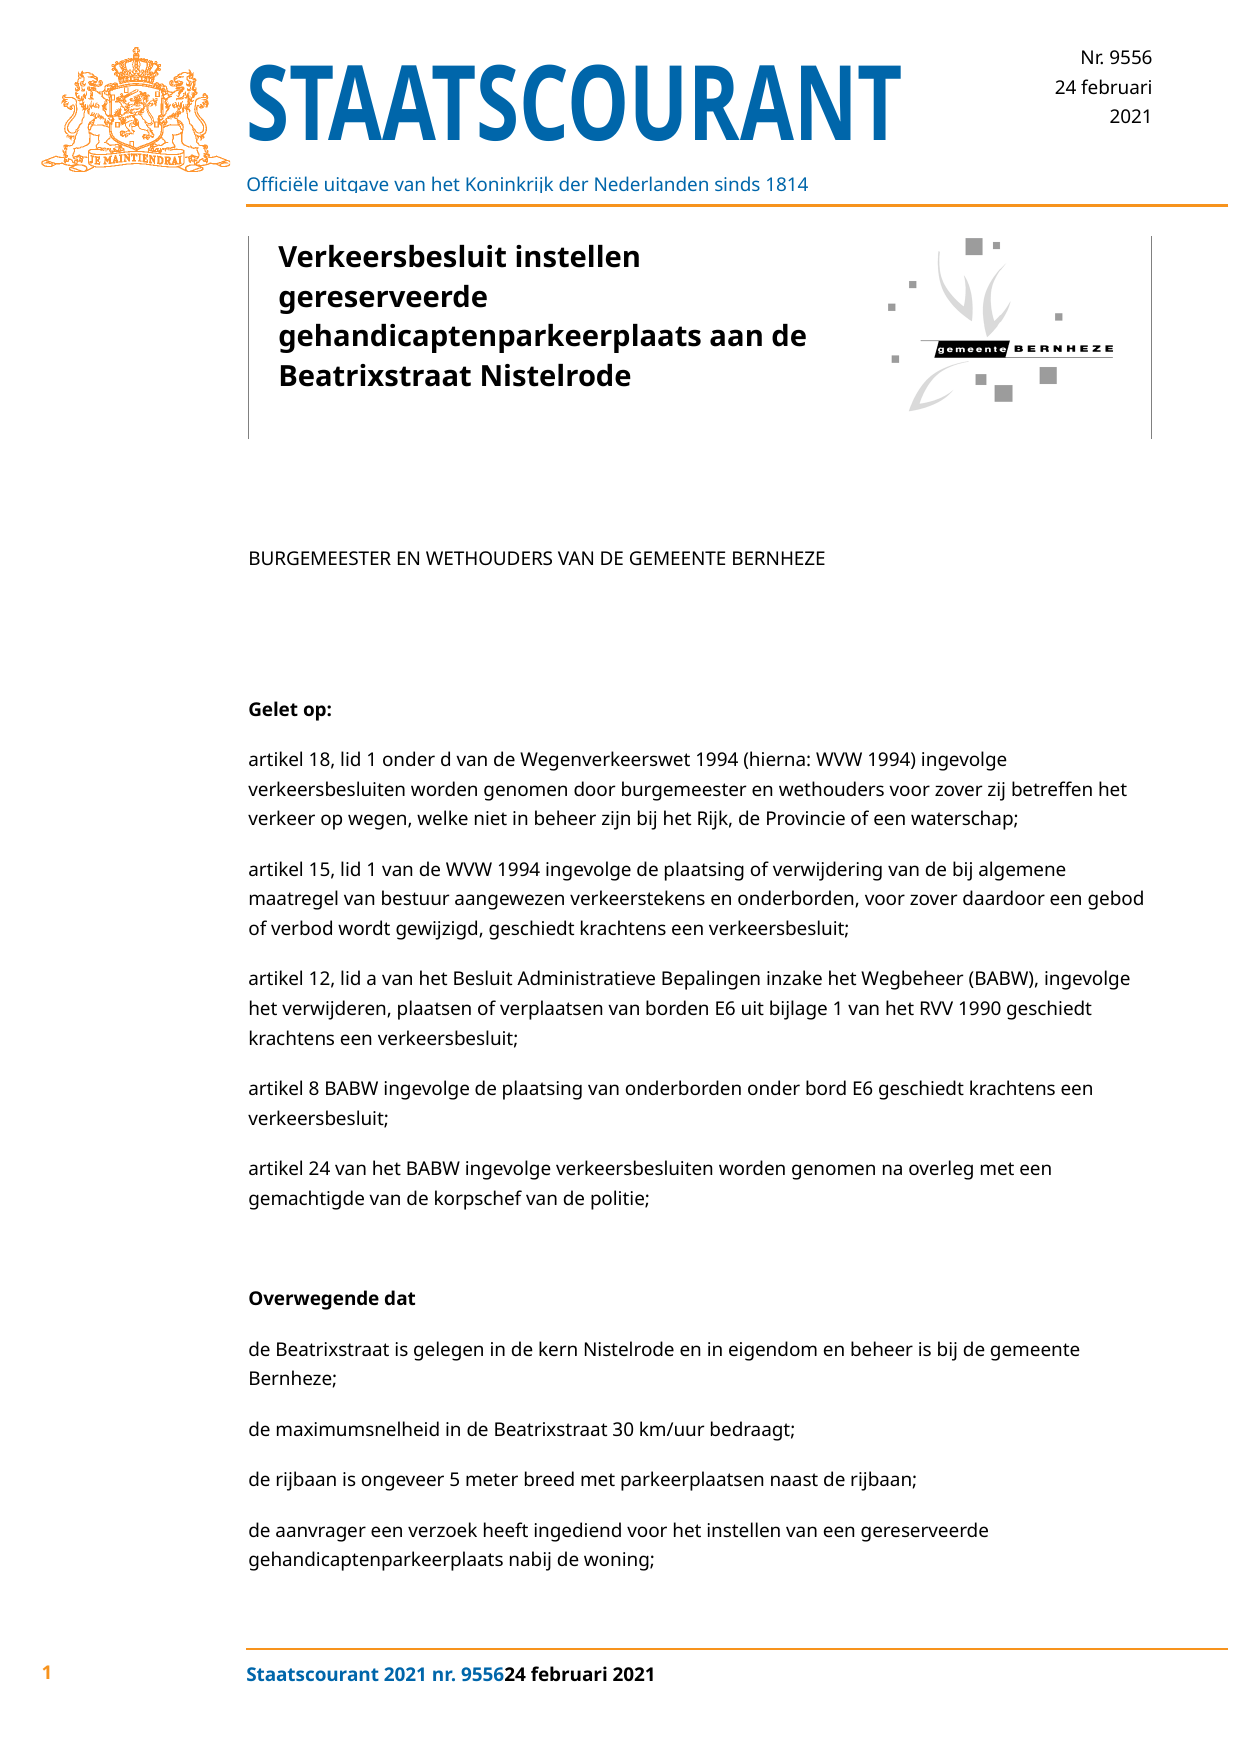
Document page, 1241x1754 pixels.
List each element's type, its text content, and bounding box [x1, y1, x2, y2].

text de maximumsnelheid in de Beatrixstraat 30 km/uur bedraagt; [248, 1416, 1152, 1442]
table_header [850, 414, 1151, 439]
text artikel 18, lid 1 onder d van de Wegenverkeerswet 1994 (hierna: WVW 1994) ingevolge verkeersbesluiten worden genomen door burgemeester en wethouders voor zover zij betreffen het verkeer op wegen, welke niet in beheer zijn bij het Rijk, de Provincie of een waterschap; [248, 746, 1152, 831]
text de rijbaan is ongeveer 5 meter breed met parkeerplaatsen naast de rijbaan; [248, 1466, 1152, 1492]
text de Beatrixstraat is gelegen in de kern Nistelrode en in eigendom en beheer is bij de gemeente Bernheze; [248, 1336, 1152, 1391]
text BURGEMEESTER EN WETHOUDERS VAN DE GEMEENTE BERNHEZE [248, 545, 1152, 571]
table_header [850, 236, 886, 413]
text artikel 12, lid a van het Besluit Administratieve Bepalingen inzake het Wegbeheer (BABW), ingevolge het verwijderen, plaatsen of verplaatsen van borden E6 uit bijlage 1 van het RVV 1990 geschiedt krachtens een verkeersbesluit; [248, 966, 1152, 1051]
text Gelet op: [248, 696, 1152, 722]
text Overwegende dat [248, 1286, 1152, 1311]
table_header [1115, 236, 1151, 413]
picture [886, 236, 1115, 414]
table_header Verkeersbesluit instellen gereserveerde gehandicaptenparkeerplaats aan de Beatrixstraat Nistelrode [249, 236, 850, 439]
text artikel 15, lid 1 van de WVW 1994 ingevolge de plaatsing of verwijdering van de bij algemene maatregel van bestuur aangewezen verkeerstekens en onderborden, voor zover daardoor een gebod of verbod wordt gewijzigd, geschiedt krachtens een verkeersbesluit; [248, 856, 1152, 941]
text artikel 24 van het BABW ingevolge verkeersbesluiten worden genomen na overleg met een gemachtigde van de korpschef van de politie; [248, 1155, 1152, 1211]
picture [41, 47, 231, 172]
text artikel 8 BABW ingevolge de plaatsing van onderborden onder bord E6 geschiedt krachtens een verkeersbesluit; [248, 1075, 1152, 1131]
text de aanvrager een verzoek heeft ingediend voor het instellen van een gereserveerde gehandicaptenparkeerplaats nabij de woning; [248, 1517, 1152, 1572]
